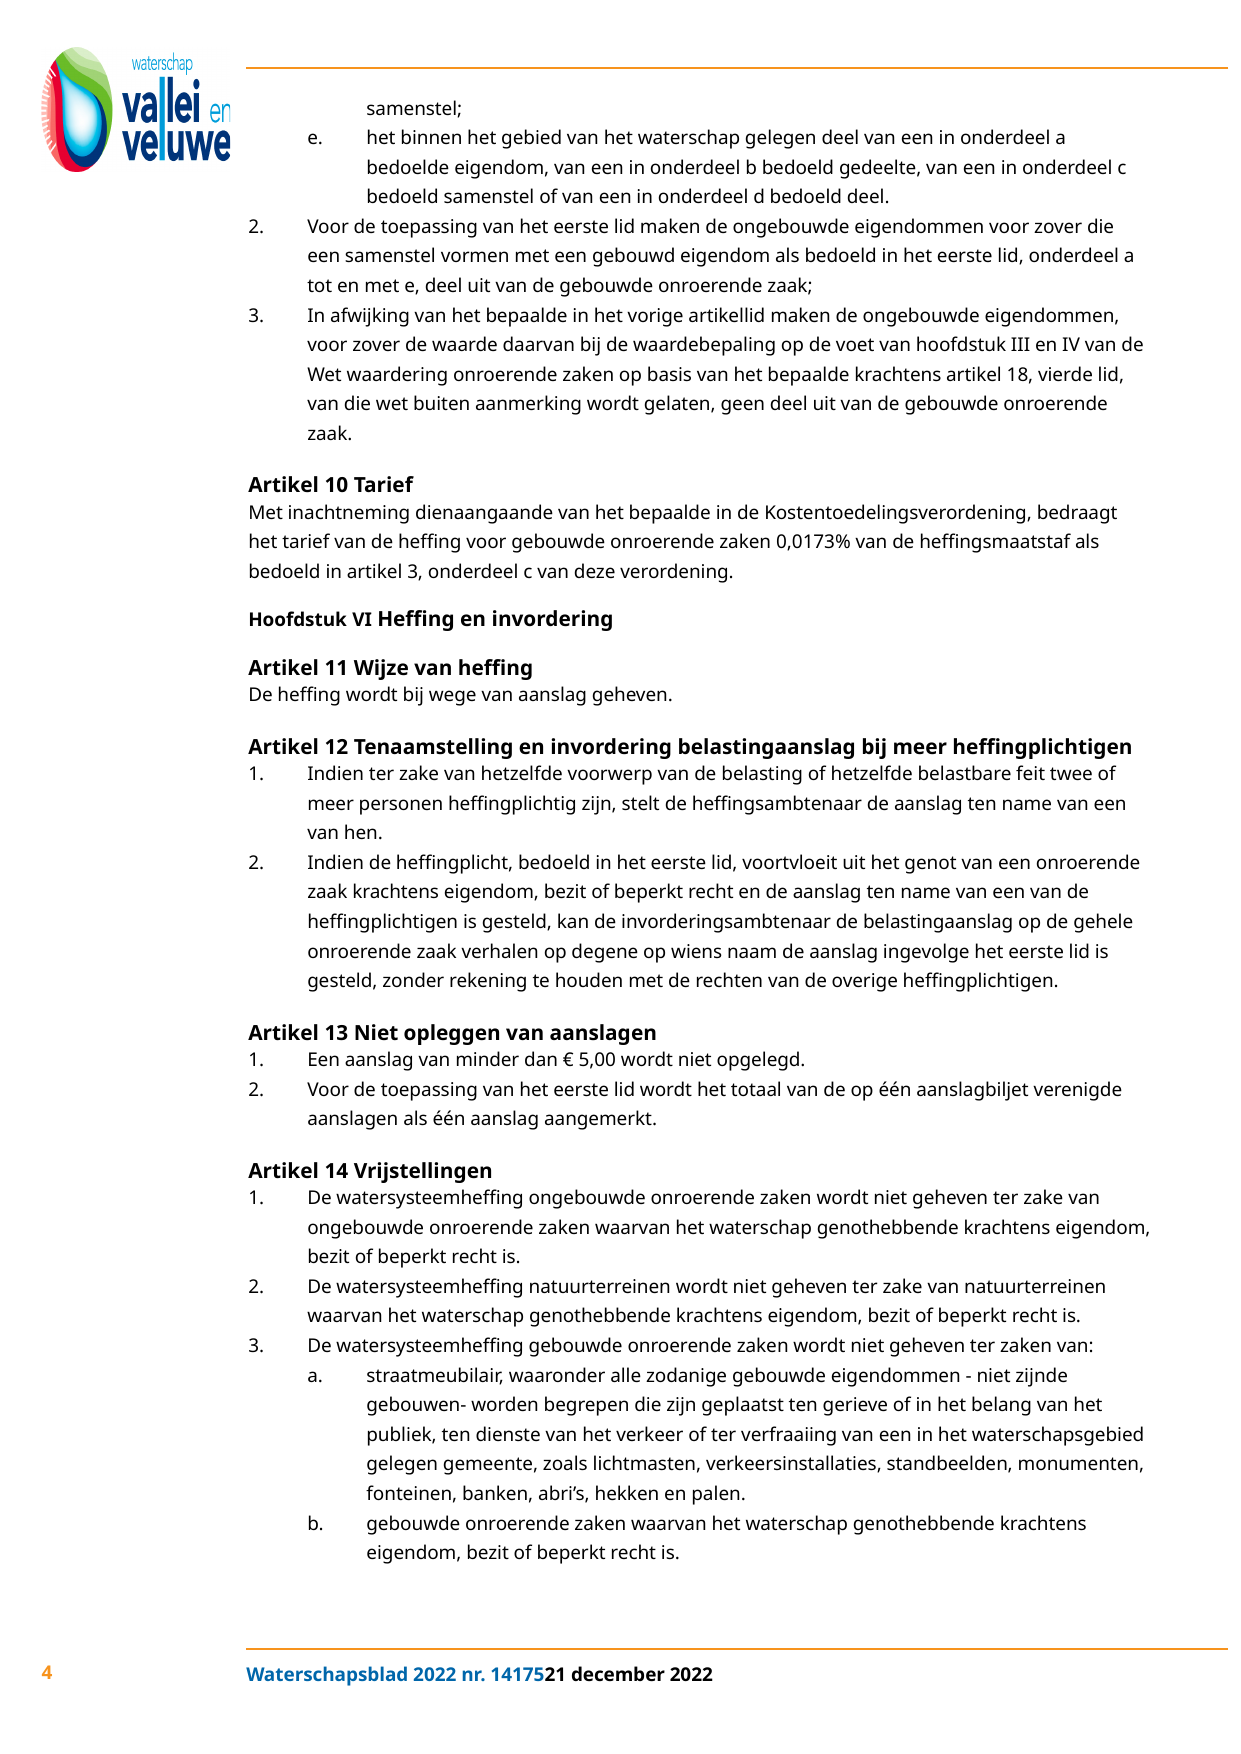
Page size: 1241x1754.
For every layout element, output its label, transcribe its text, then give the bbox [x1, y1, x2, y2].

text Hoofdstuk VI Heffing en invordering [248, 604, 1152, 632]
text De heffing wordt bij wege van aanslag geheven. [248, 682, 1152, 707]
list straatmeubilair, waaronder alle zodanige gebouwde eigendommen - niet zijnde gebouwen- worden begrepen die zijn geplaatst ten gerieve of in het belang van het publiek, ten dienste van het verkeer of ter verfraaiing van een in het waterschapsgebied gelegen gemeente, zoals lichtmasten, verkeersinstallaties, standbeelden, monumenten, fonteinen, banken, abri’s, hekken en palen. [307, 1362, 1152, 1506]
list De watersysteemheffing natuurterreinen wordt niet geheven ter zake van natuurterreinen waarvan het waterschap genothebbende krachtens eigendom, bezit of beperkt recht is. [248, 1273, 1152, 1328]
list samenstel; [307, 95, 1152, 121]
text Artikel 14 Vrijstellingen [248, 1156, 1152, 1184]
text Artikel 12 Tenaamstelling en invordering belastingaanslag bij meer heffingplichtigen [248, 732, 1152, 760]
list Indien ter zake van hetzelfde voorwerp van de belasting of hetzelfde belastbare feit twee of meer personen heffingplichtig zijn, stelt de heffingsambtenaar de aanslag ten name van een van hen. [248, 760, 1152, 845]
list Indien de heffingplicht, bedoeld in het eerste lid, voortvloeit uit het genot van een onroerende zaak krachtens eigendom, bezit of beperkt recht en de aanslag ten name van een van de heffingplichtigen is gesteld, kan de invorderingsambtenaar de belastingaanslag op de gehele onroerende zaak verhalen op degene op wiens naam de aanslag ingevolge het eerste lid is gesteld, zonder rekening te houden met de rechten van de overige heffingplichtigen. [248, 849, 1152, 993]
list Voor de toepassing van het eerste lid wordt het totaal van de op één aanslagbiljet verenigde aanslagen als één aanslag aangemerkt. [248, 1076, 1152, 1131]
list Een aanslag van minder dan € 5,00 wordt niet opgelegd. [248, 1046, 1152, 1072]
list gebouwde onroerende zaken waarvan het waterschap genothebbende krachtens eigendom, bezit of beperkt recht is. [307, 1510, 1152, 1565]
text Artikel 10 Tarief [248, 471, 1152, 499]
picture [41, 47, 231, 172]
text Artikel 13 Niet opleggen van aanslagen [248, 1018, 1152, 1046]
list het binnen het gebied van het waterschap gelegen deel van een in onderdeel a bedoelde eigendom, van een in onderdeel b bedoeld gedeelte, van een in onderdeel c bedoeld samenstel of van een in onderdeel d bedoeld deel. [307, 124, 1152, 209]
list De watersysteemheffing gebouwde onroerende zaken wordt niet geheven ter zaken van: [248, 1332, 1152, 1358]
list De watersysteemheffing ongebouwde onroerende zaken wordt niet geheven ter zake van ongebouwde onroerende zaken waarvan het waterschap genothebbende krachtens eigendom, bezit of beperkt recht is. [248, 1184, 1152, 1269]
text Artikel 11 Wijze van heffing [248, 653, 1152, 682]
list In afwijking van het bepaalde in het vorige artikellid maken de ongebouwde eigendommen, voor zover de waarde daarvan bij de waardebepaling op de voet van hoofdstuk III en IV van de Wet waardering onroerende zaken op basis van het bepaalde krachtens artikel 18, vierde lid, van die wet buiten aanmerking wordt gelaten, geen deel uit van de gebouwde onroerende zaak. [248, 302, 1152, 446]
text Met inachtneming dienaangaande van het bepaalde in de Kostentoedelingsverordening, bedraagt het tarief van de heffing voor gebouwde onroerende zaken 0,0173% van de heffingsmaatstaf als bedoeld in artikel 3, onderdeel c van deze verordening. [248, 499, 1152, 584]
list Voor de toepassing van het eerste lid maken de ongebouwde eigendommen voor zover die een samenstel vormen met een gebouwd eigendom als bedoeld in het eerste lid, onderdeel a tot en met e, deel uit van de gebouwde onroerende zaak; [248, 213, 1152, 298]
